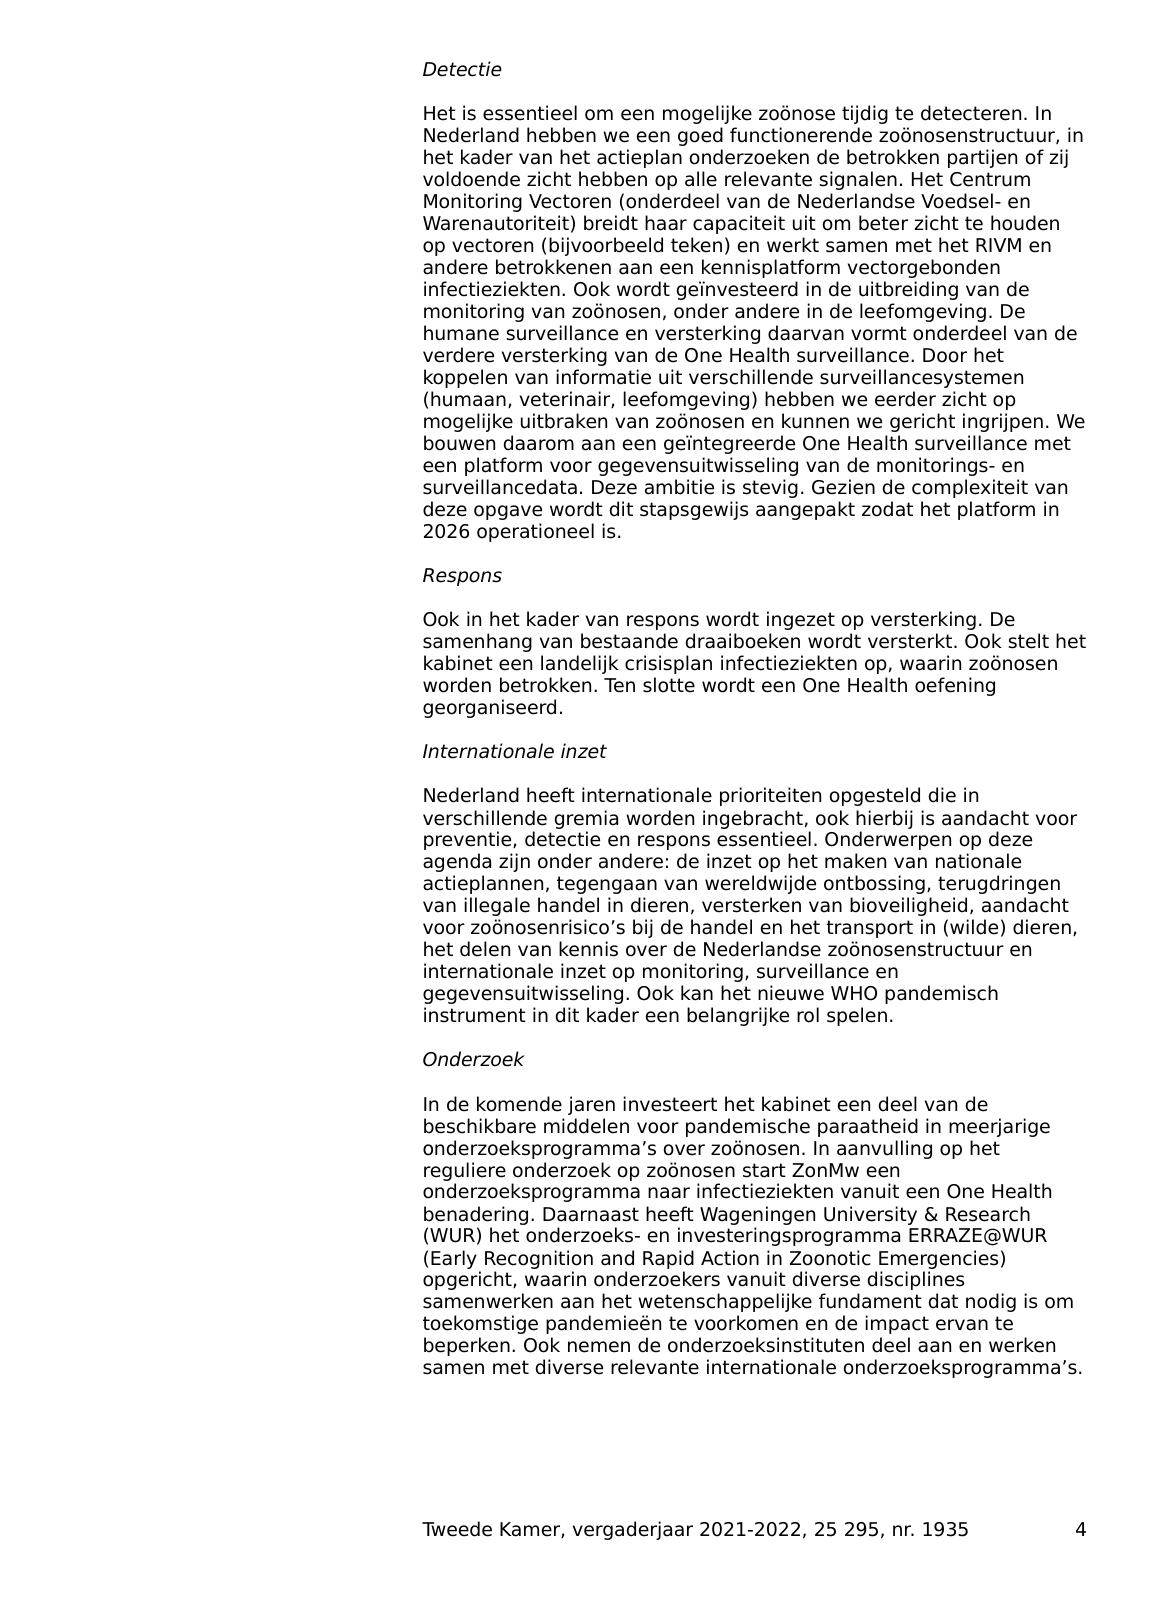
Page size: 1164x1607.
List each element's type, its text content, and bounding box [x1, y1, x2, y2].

text Nederland heeft internationale prioriteiten opgesteld die in verschillende gremia worden ingebracht, ook hierbij is aandacht voor preventie, detectie en respons essentieel. Onderwerpen op deze agenda zijn onder andere: de inzet op het maken van nationale actieplannen, tegengaan van wereldwijde ontbossing, terugdringen van illegale handel in dieren, versterken van bioveiligheid, aandacht voor zoönosenrisico’s bij de handel en het transport in (wilde) dieren, het delen van kennis over de Nederlandse zoönosenstructuur en internationale inzet op monitoring, surveillance en gegevensuitwisseling. Ook kan het nieuwe WHO pandemisch instrument in dit kader een belangrijke rol spelen. [422, 785, 1087, 1027]
subtitle Respons [422, 565, 1087, 587]
subtitle Onderzoek [422, 1049, 1087, 1071]
text In de komende jaren investeert het kabinet een deel van de beschikbare middelen voor pandemische paraatheid in meerjarige onderzoeksprogramma’s over zoönosen. In aanvulling op het reguliere onderzoek op zoönosen start ZonMw een onderzoeksprogramma naar infectieziekten vanuit een One Health benadering. Daarnaast heeft Wageningen University & Research (WUR) het onderzoeks- en investeringsprogramma ERRAZE@WUR (Early Recognition and Rapid Action in Zoonotic Emergencies) opgericht, waarin onderzoekers vanuit diverse disciplines samenwerken aan het wetenschappelijke fundament dat nodig is om toekomstige pandemieën te voorkomen en de impact ervan te beperken. Ook nemen de onderzoeksinstituten deel aan en werken samen met diverse relevante internationale onderzoeksprogramma’s. [422, 1093, 1087, 1379]
subtitle Internationale inzet [422, 741, 1087, 763]
text Het is essentieel om een mogelijke zoönose tijdig te detecteren. In Nederland hebben we een goed functionerende zoönosenstructuur, in het kader van het actieplan onderzoeken de betrokken partijen of zij voldoende zicht hebben op alle relevante signalen. Het Centrum Monitoring Vectoren (onderdeel van de Nederlandse Voedsel- en Warenautoriteit) breidt haar capaciteit uit om beter zicht te houden op vectoren (bijvoorbeeld teken) en werkt samen met het RIVM en andere betrokkenen aan een kennisplatform vectorgebonden infectieziekten. Ook wordt geïnvesteerd in de uitbreiding van de monitoring van zoönosen, onder andere in de leefomgeving. De humane surveillance en versterking daarvan vormt onderdeel van de verdere versterking van de One Health surveillance. Door het koppelen van informatie uit verschillende surveillancesystemen (humaan, veterinair, leefomgeving) hebben we eerder zicht op mogelijke uitbraken van zoönosen en kunnen we gericht ingrijpen. We bouwen daarom aan een geïntegreerde One Health surveillance met een platform voor gegevensuitwisseling van de monitorings- en surveillancedata. Deze ambitie is stevig. Gezien de complexiteit van deze opgave wordt dit stapsgewijs aangepakt zodat het platform in 2026 operationeel is. [422, 103, 1087, 543]
subtitle Detectie [422, 59, 1087, 81]
text Ook in het kader van respons wordt ingezet op versterking. De samenhang van bestaande draaiboeken wordt versterkt. Ook stelt het kabinet een landelijk crisisplan infectieziekten op, waarin zoönosen worden betrokken. Ten slotte wordt een One Health oefening georganiseerd. [422, 609, 1087, 719]
